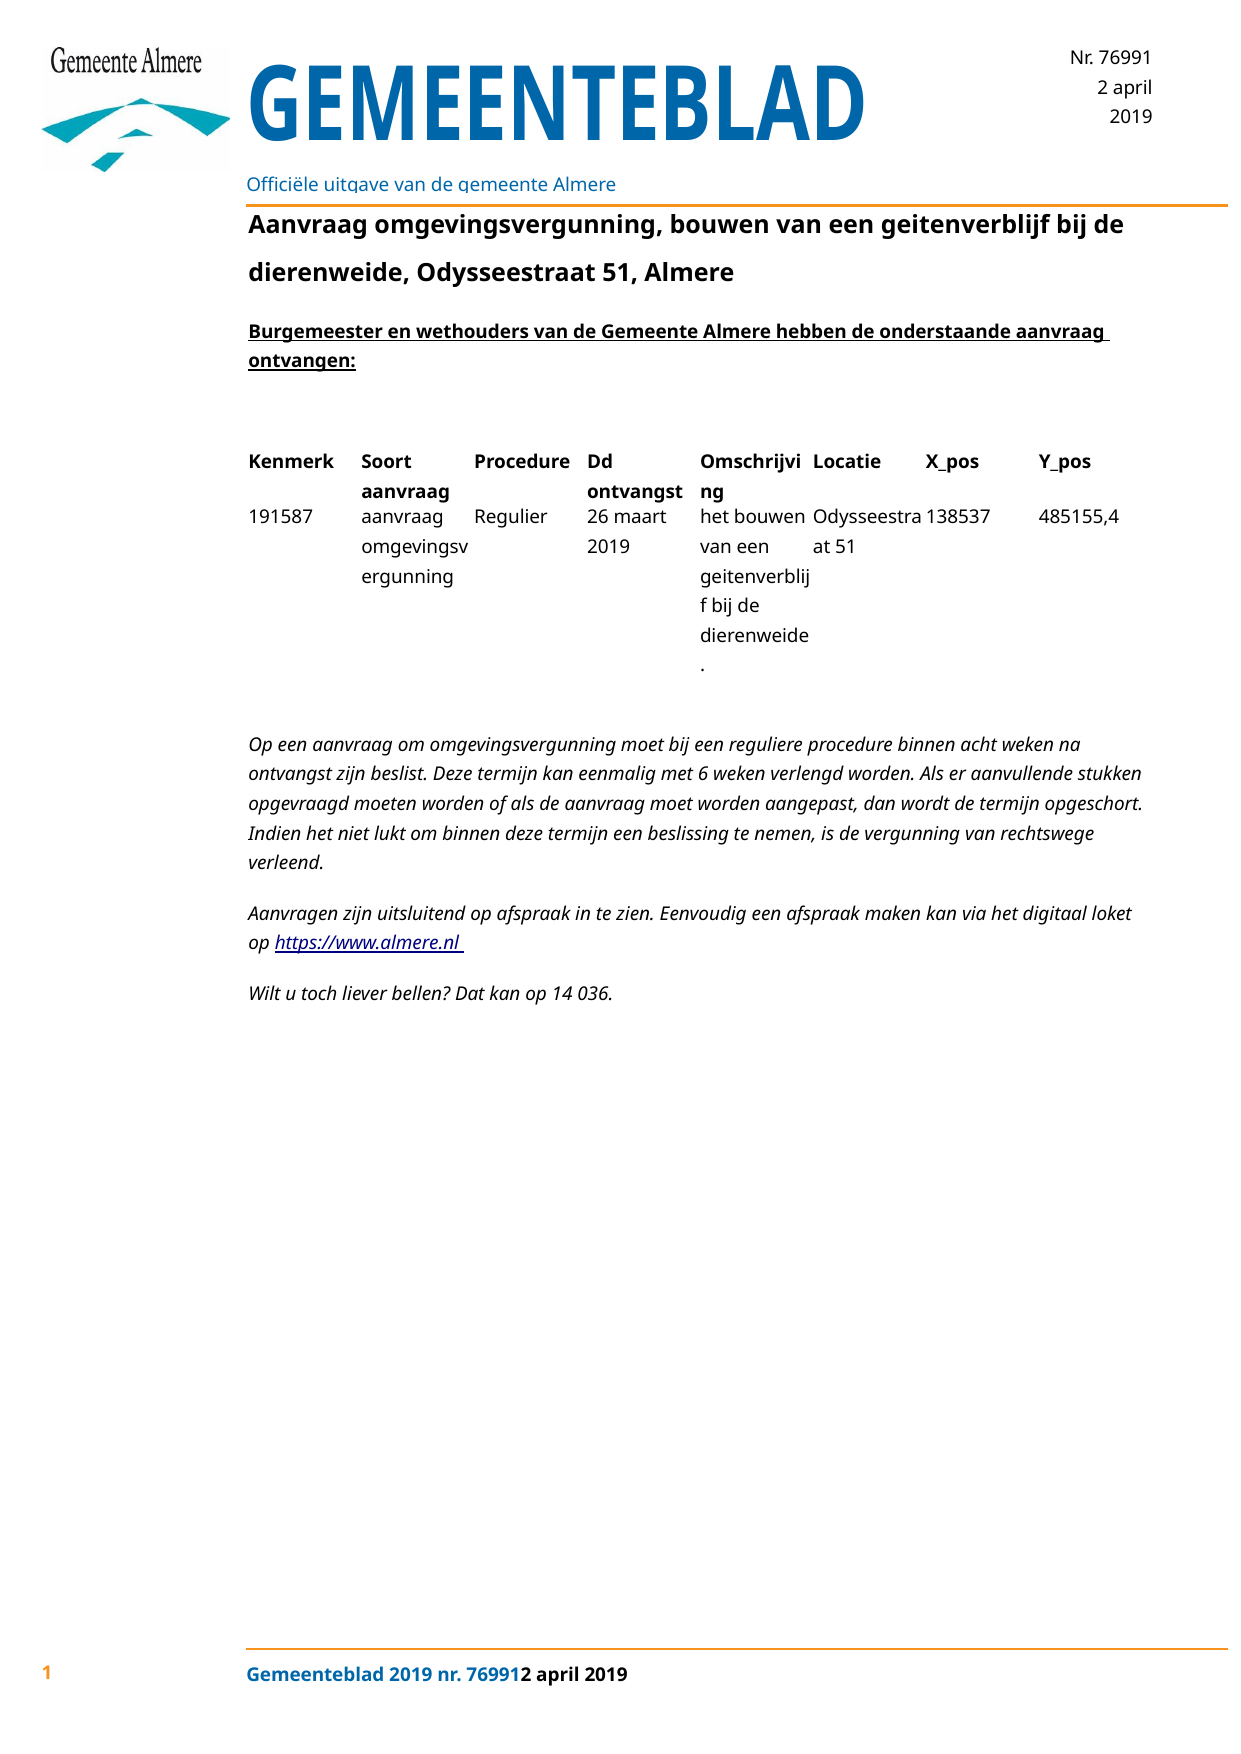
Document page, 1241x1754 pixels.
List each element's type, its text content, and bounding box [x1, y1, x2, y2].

table_header X_pos [926, 449, 1038, 504]
text Wilt u toch liever bellen? Dat kan op 14 036. [248, 980, 1152, 1006]
text Aanvraag omgevingsvergunning, bouwen van een geitenverblijf bij de dierenweide, Odysseestraat 51, Almere [248, 207, 1152, 288]
text Op een aanvraag om omgevingsvergunning moet bij een reguliere procedure binnen acht weken na ontvangst zijn beslist. Deze termijn kan eenmalig met 6 weken verlengd worden. Als er aanvullende stukken opgevraagd moeten worden of als de aanvraag moet worden aangepast, dan wordt de termijn opgeschort. Indien het niet lukt om binnen deze termijn een beslissing te nemen, is de vergunning van rechtswege verleend. [248, 731, 1152, 875]
text Aanvragen zijn uitsluitend op afspraak in te zien. Eenvoudig een afspraak maken kan via het digitaal loket op https://www.almere.nl [248, 900, 1152, 955]
table_cell 26 maart 2019 [587, 504, 700, 677]
table_cell Odysseestraat 51 [813, 504, 926, 677]
table_header Soort aanvraag [361, 449, 474, 504]
table_header Locatie [813, 449, 926, 504]
table_cell 138537 [926, 504, 1038, 677]
table_cell 485155,4 [1039, 504, 1152, 677]
table_cell aanvraag omgevingsvergunning [361, 504, 474, 677]
table_cell 191587 [248, 504, 361, 677]
table_cell Regulier [474, 504, 587, 677]
table_cell het bouwen van een geitenverblijf bij de dierenweide. [700, 504, 813, 677]
table_header Omschrijving [700, 449, 813, 504]
picture [41, 47, 231, 172]
table_header Kenmerk [248, 449, 361, 504]
text Burgemeester en wethouders van de Gemeente Almere hebben de onderstaande aanvraag ontvangen: [248, 318, 1152, 373]
table_header Y_pos [1039, 449, 1152, 504]
table_header Dd ontvangst [587, 449, 700, 504]
table_header Procedure [474, 449, 587, 504]
